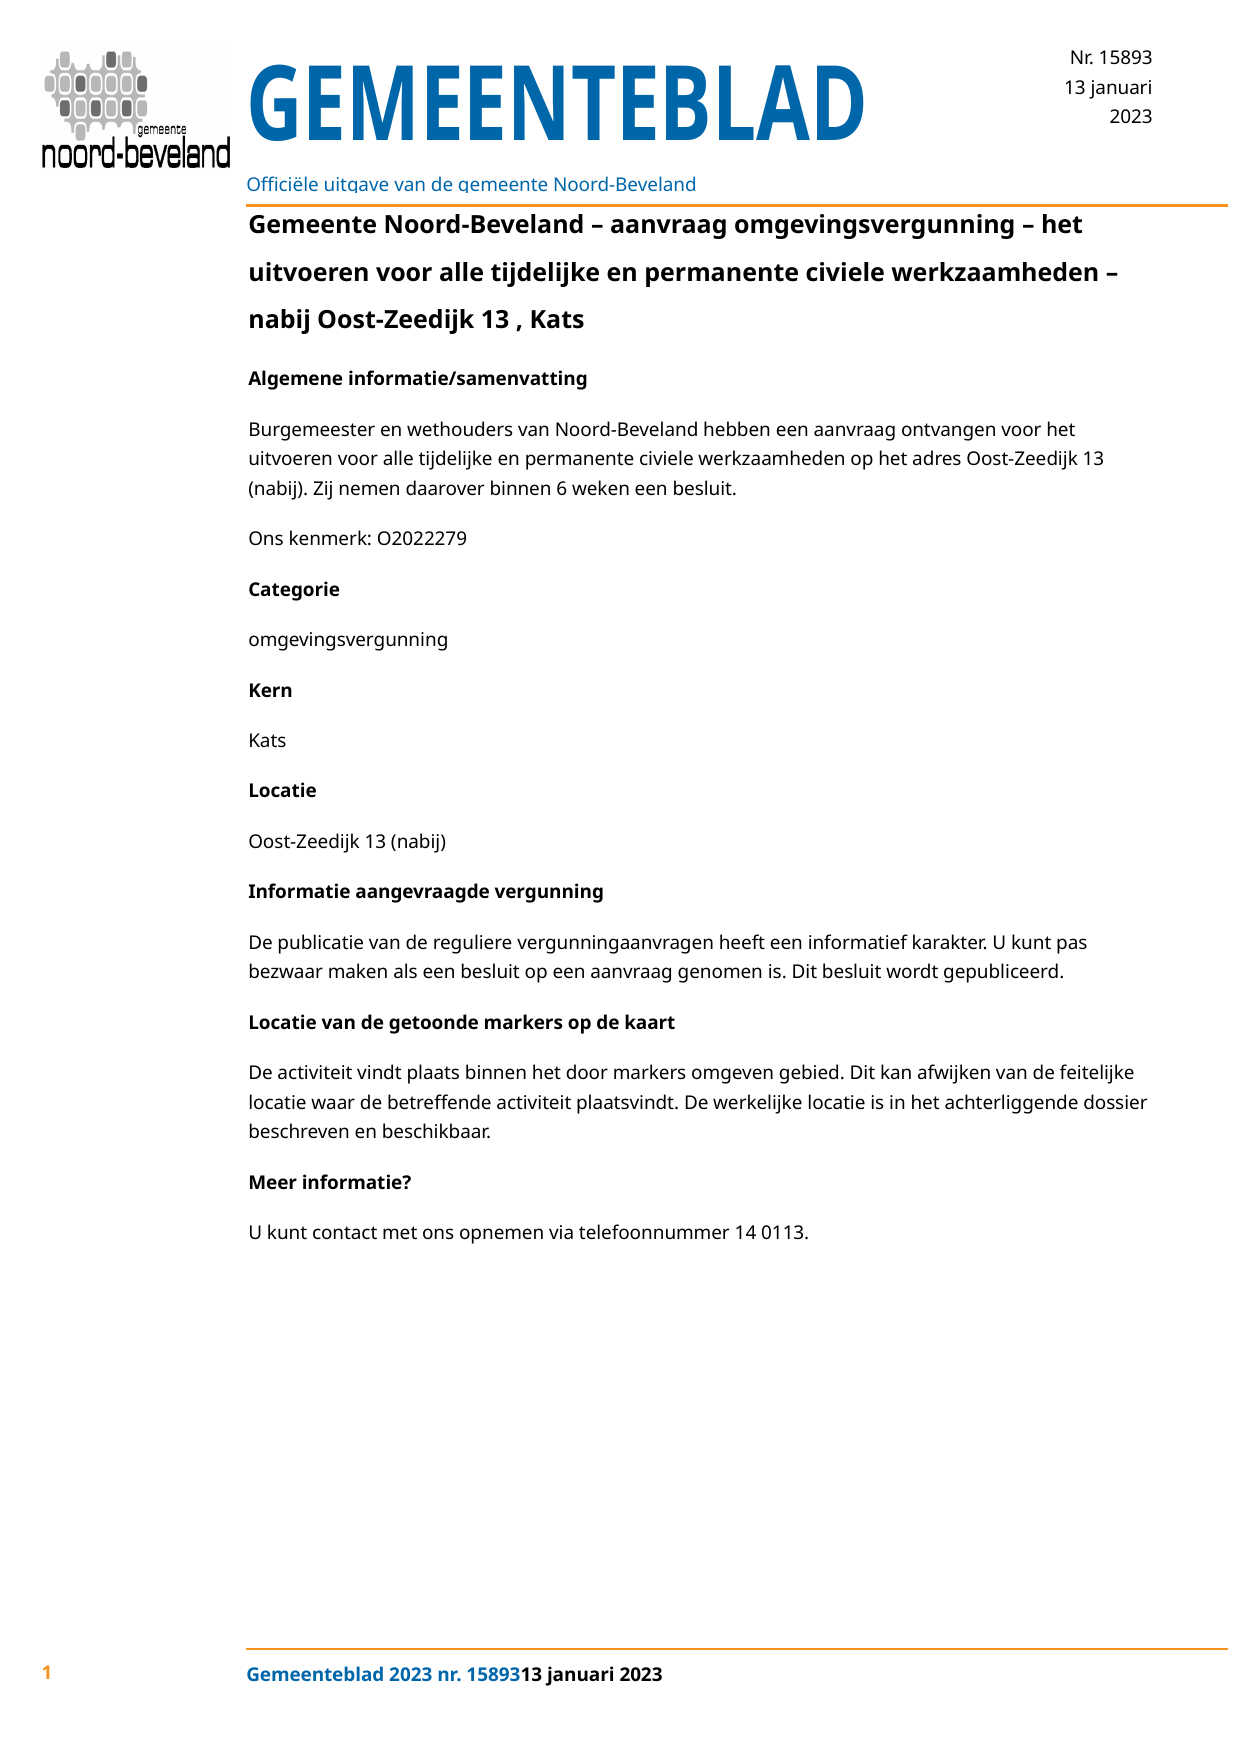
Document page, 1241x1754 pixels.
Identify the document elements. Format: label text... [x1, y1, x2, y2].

text De activiteit vindt plaats binnen het door markers omgeven gebied. Dit kan afwijken van de feitelijke locatie waar de betreffende activiteit plaatsvindt. De werkelijke locatie is in het achterliggende dossier beschreven en beschikbaar. [248, 1059, 1152, 1144]
text Locatie van de getoonde markers op de kaart [248, 1009, 1152, 1034]
text Informatie aangevraagde vergunning [248, 878, 1152, 904]
text omgevingsvergunning [248, 626, 1152, 652]
text Gemeente Noord-Beveland – aanvraag omgevingsvergunning – het uitvoeren voor alle tijdelijke en permanente civiele werkzaamheden – nabij Oost-Zeedijk 13 , Kats [248, 207, 1152, 336]
text Kats [248, 727, 1152, 753]
picture [41, 47, 231, 172]
text De publicatie van de reguliere vergunningaanvragen heeft een informatief karakter. U kunt pas bezwaar maken als een besluit op een aanvraag genomen is. Dit besluit wordt gepubliceerd. [248, 929, 1152, 984]
text Meer informatie? [248, 1169, 1152, 1194]
text Burgemeester en wethouders van Noord-Beveland hebben een aanvraag ontvangen voor het uitvoeren voor alle tijdelijke en permanente civiele werkzaamheden op het adres Oost-Zeedijk 13 (nabij). Zij nemen daarover binnen 6 weken een besluit. [248, 416, 1152, 501]
text Categorie [248, 576, 1152, 602]
text Kern [248, 677, 1152, 702]
text U kunt contact met ons opnemen via telefoonnummer 14 0113. [248, 1219, 1152, 1245]
text Ons kenmerk: O2022279 [248, 526, 1152, 551]
text Oost-Zeedijk 13 (nabij) [248, 828, 1152, 854]
text Locatie [248, 778, 1152, 803]
text Algemene informatie/samenvatting [248, 366, 1152, 391]
